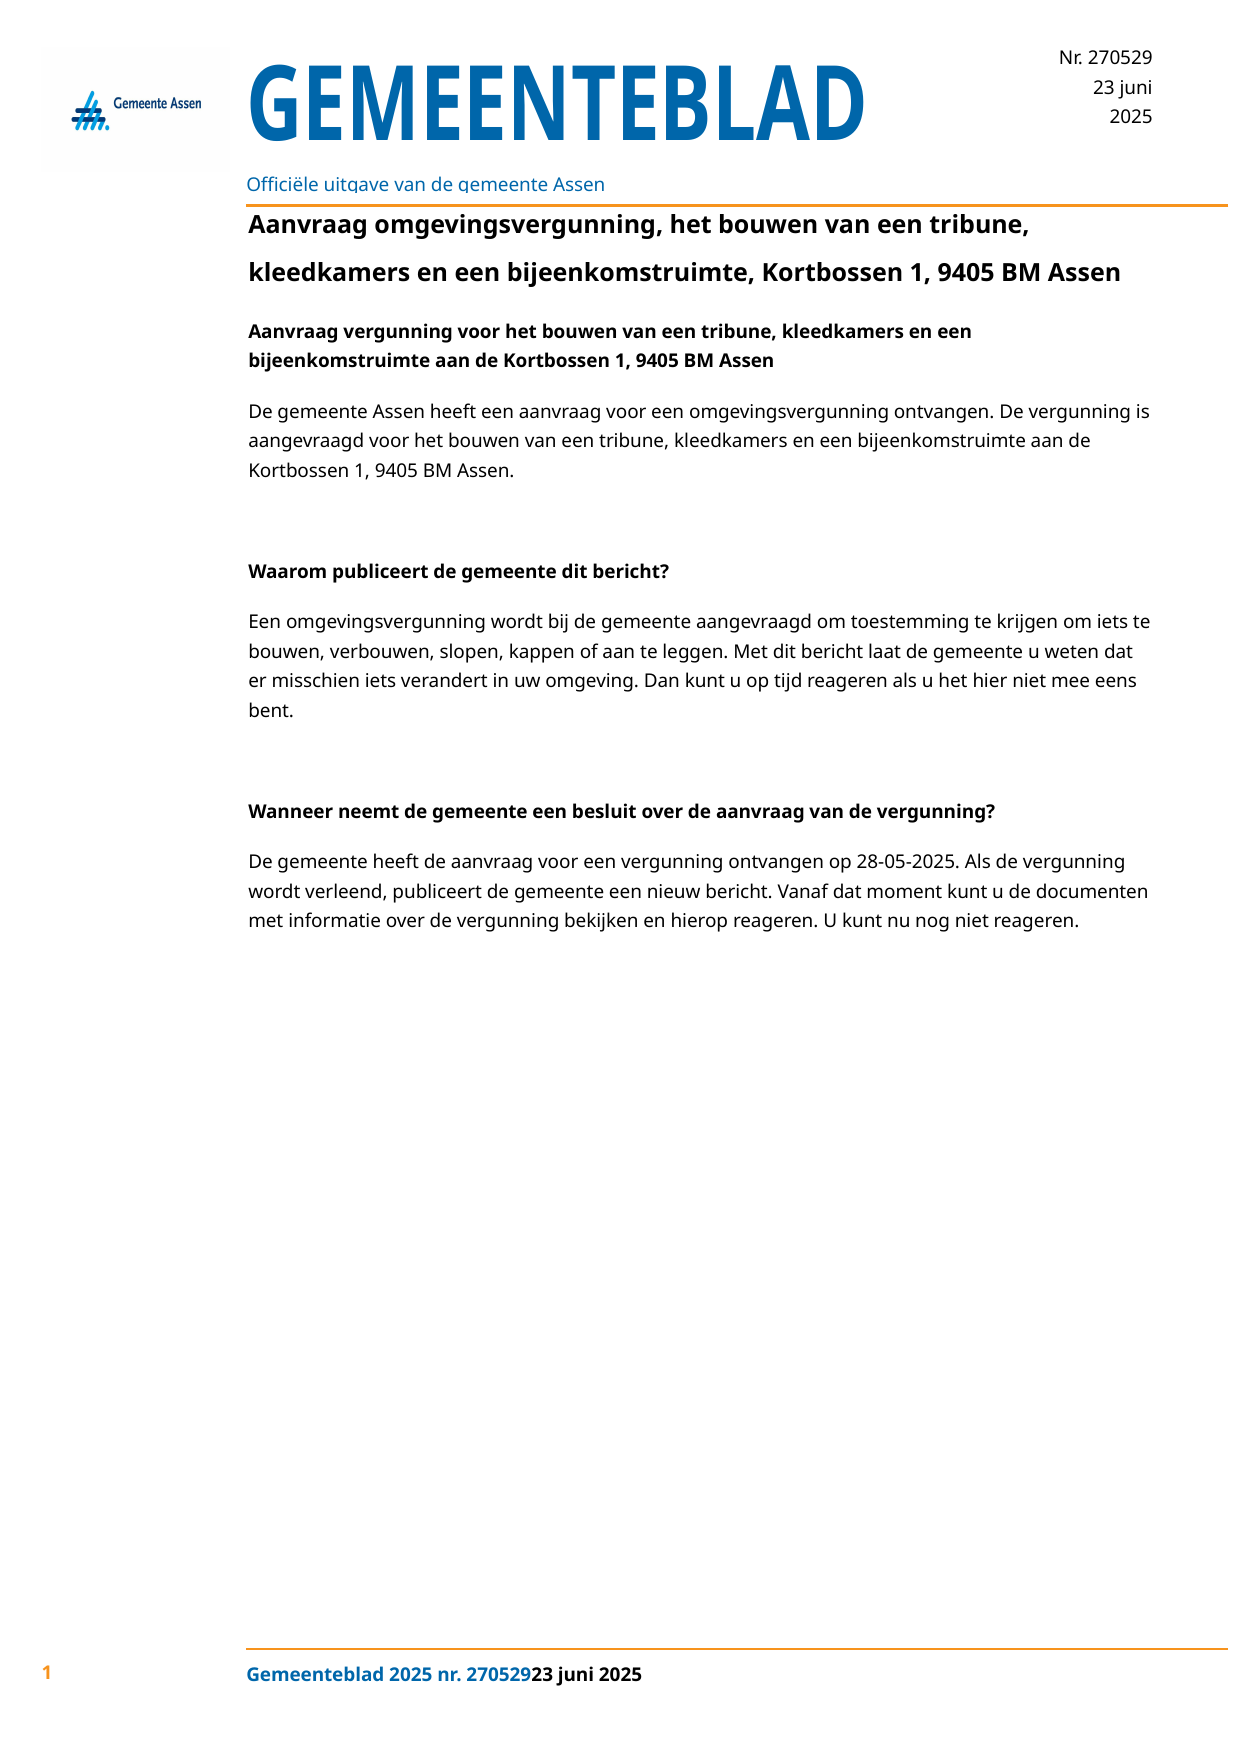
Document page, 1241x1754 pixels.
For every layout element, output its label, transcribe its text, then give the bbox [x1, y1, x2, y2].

text De gemeente heeft de aanvraag voor een vergunning ontvangen op 28-05-2025. Als de vergunning wordt verleend, publiceert de gemeente een nieuw bericht. Vanaf dat moment kunt u de documenten met informatie over de vergunning bekijken en hierop reageren. U kunt nu nog niet reageren. [248, 848, 1152, 933]
text De gemeente Assen heeft een aanvraag voor een omgevingsvergunning ontvangen. De vergunning is aangevraagd voor het bouwen van een tribune, kleedkamers en een bijeenkomstruimte aan de Kortbossen 1, 9405 BM Assen. [248, 398, 1152, 483]
text Een omgevingsvergunning wordt bij de gemeente aangevraagd om toestemming te krijgen om iets te bouwen, verbouwen, slopen, kappen of aan te leggen. Met dit bericht laat de gemeente u weten dat er misschien iets verandert in uw omgeving. Dan kunt u op tijd reageren als u het hier niet mee eens bent. [248, 608, 1152, 723]
text Aanvraag vergunning voor het bouwen van een tribune, kleedkamers en een bijeenkomstruimte aan de Kortbossen 1, 9405 BM Assen [248, 318, 1152, 373]
text Waarom publiceert de gemeente dit bericht? [248, 558, 1152, 584]
text Wanneer neemt de gemeente een besluit over de aanvraag van de vergunning? [248, 798, 1152, 824]
text Aanvraag omgevingsvergunning, het bouwen van een tribune, kleedkamers en een bijeenkomstruimte, Kortbossen 1, 9405 BM Assen [248, 207, 1152, 288]
picture [41, 47, 231, 172]
